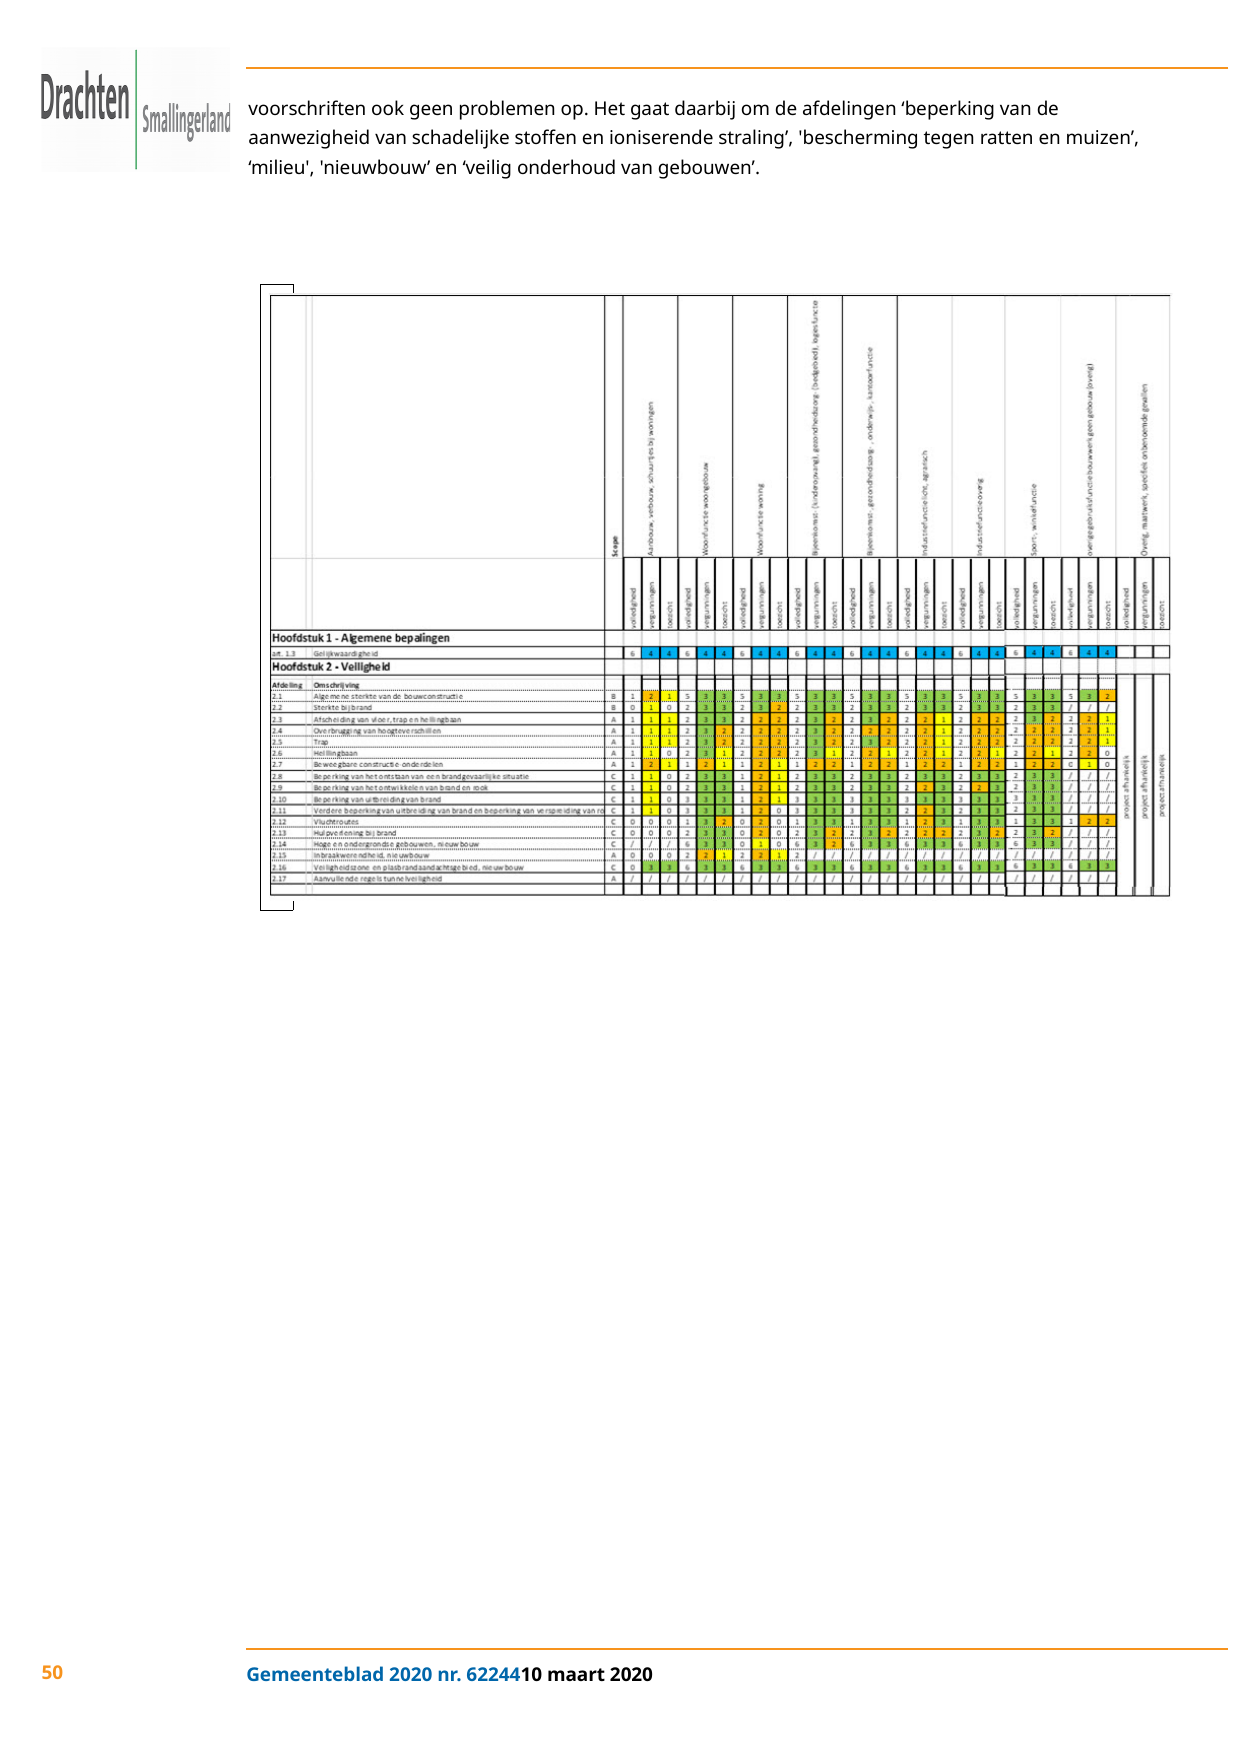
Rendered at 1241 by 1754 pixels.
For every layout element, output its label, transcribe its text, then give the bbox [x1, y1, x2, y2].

picture [268, 293, 1173, 901]
text voorschriften ook geen problemen op. Het gaat daarbij om de afdelingen ‘beperking van de aanwezigheid van schadelijke stoffen en ioniserende straling’, 'bescherming tegen ratten en muizen’, ‘milieu', 'nieuwbouw’ en ‘veilig onderhoud van gebouwen’. [248, 95, 1152, 180]
picture [41, 47, 231, 172]
